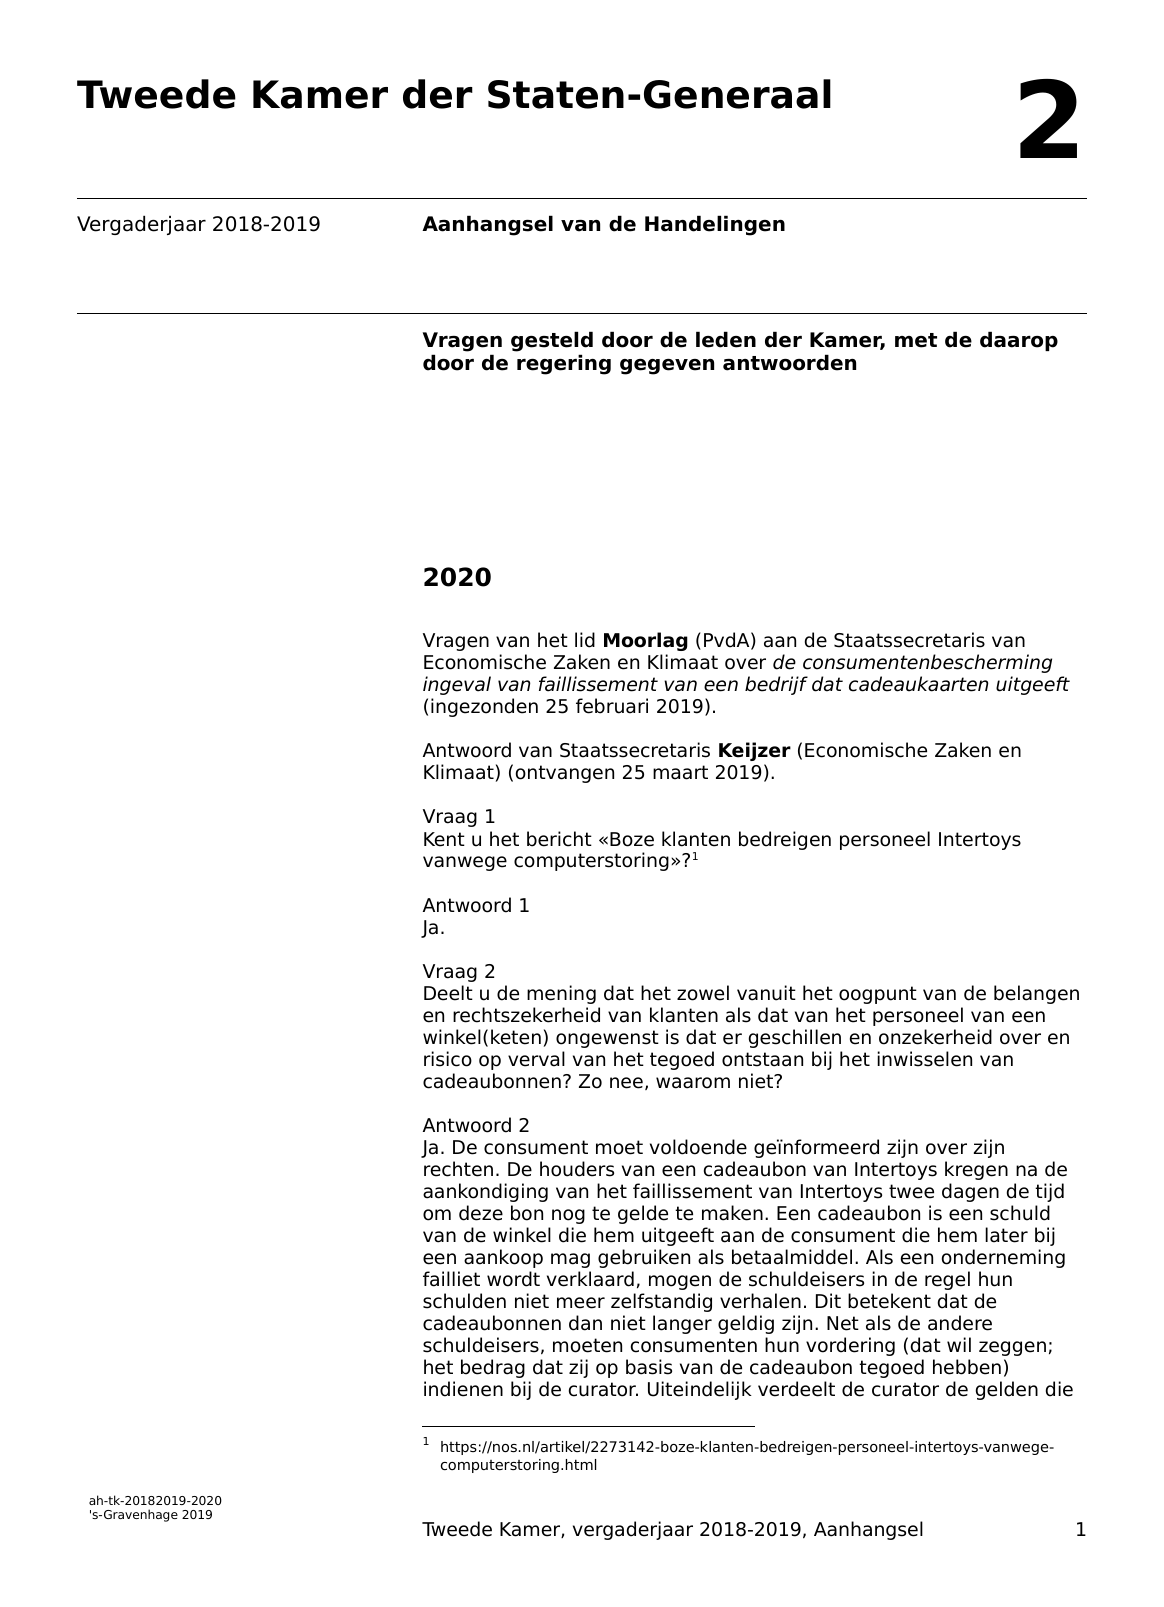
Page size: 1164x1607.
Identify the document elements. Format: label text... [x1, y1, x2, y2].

text Ja. [422, 917, 1087, 938]
table_header 2 [886, 59, 1087, 198]
table_cell Vergaderjaar 2018-2019 [77, 199, 422, 313]
table_cell [77, 314, 422, 375]
text Vragen van het lid Moorlag (PvdA) aan de Staatssecretaris van Economische Zaken en Klimaat over de consumentenbescherming ingeval van faillissement van een bedrijf dat cadeaukaarten uitgeeft (ingezonden 25 februari 2019). [422, 630, 1087, 718]
text Antwoord 1 [422, 894, 1087, 917]
text 2020 [422, 563, 1087, 592]
text Antwoord 2 [422, 1115, 1087, 1137]
table_cell Aanhangsel van de Handelingen [422, 199, 1087, 313]
text ah-tk-20182019-2020 [88, 1494, 323, 1508]
text Vraag 2 [422, 961, 1087, 983]
text Kent u het bericht «Boze klanten bedreigen personeel Intertoys vanwege computerstoring»? [422, 828, 1087, 872]
text https://nos.nl/artikel/2273142-boze-klanten-bedreigen-personeel-intertoys-vanwege-computerstoring.html [422, 1435, 1087, 1474]
table_header Tweede Kamer der Staten-Generaal [77, 59, 886, 198]
text Vraag 1 [422, 806, 1087, 828]
text Deelt u de mening dat het zowel vanuit het oogpunt van de belangen en rechtszekerheid van klanten als dat van het personeel van een winkel(keten) ongewenst is dat er geschillen en onzekerheid over en risico op verval van het tegoed ontstaan bij het inwisselen van cadeaubonnen? Zo nee, waarom niet? [422, 983, 1087, 1093]
text 's-Gravenhage 2019 [88, 1508, 323, 1522]
text Antwoord van Staatssecretaris Keijzer (Economische Zaken en Klimaat) (ontvangen 25 maart 2019). [422, 740, 1087, 784]
text Ja. De consument moet voldoende geïnformeerd zijn over zijn rechten. De houders van een cadeaubon van Intertoys kregen na de aankondiging van het faillissement van Intertoys twee dagen de tijd om deze bon nog te gelde te maken. Een cadeaubon is een schuld van de winkel die hem uitgeeft aan de consument die hem later bij een aankoop mag gebruiken als betaalmiddel. Als een onderneming failliet wordt verklaard, mogen de schuldeisers in de regel hun schulden niet meer zelfstandig verhalen. Dit betekent dat de cadeaubonnen dan niet langer geldig zijn. Net als de andere schuldeisers, moeten consumenten hun vordering (dat wil zeggen; het bedrag dat zij op basis van de cadeaubon tegoed hebben) indienen bij de curator. Uiteindelijk verdeelt de curator de gelden die [422, 1137, 1087, 1401]
table_cell Vragen gesteld door de leden der Kamer, met de daarop door de regering gegeven antwoorden [422, 314, 1087, 375]
